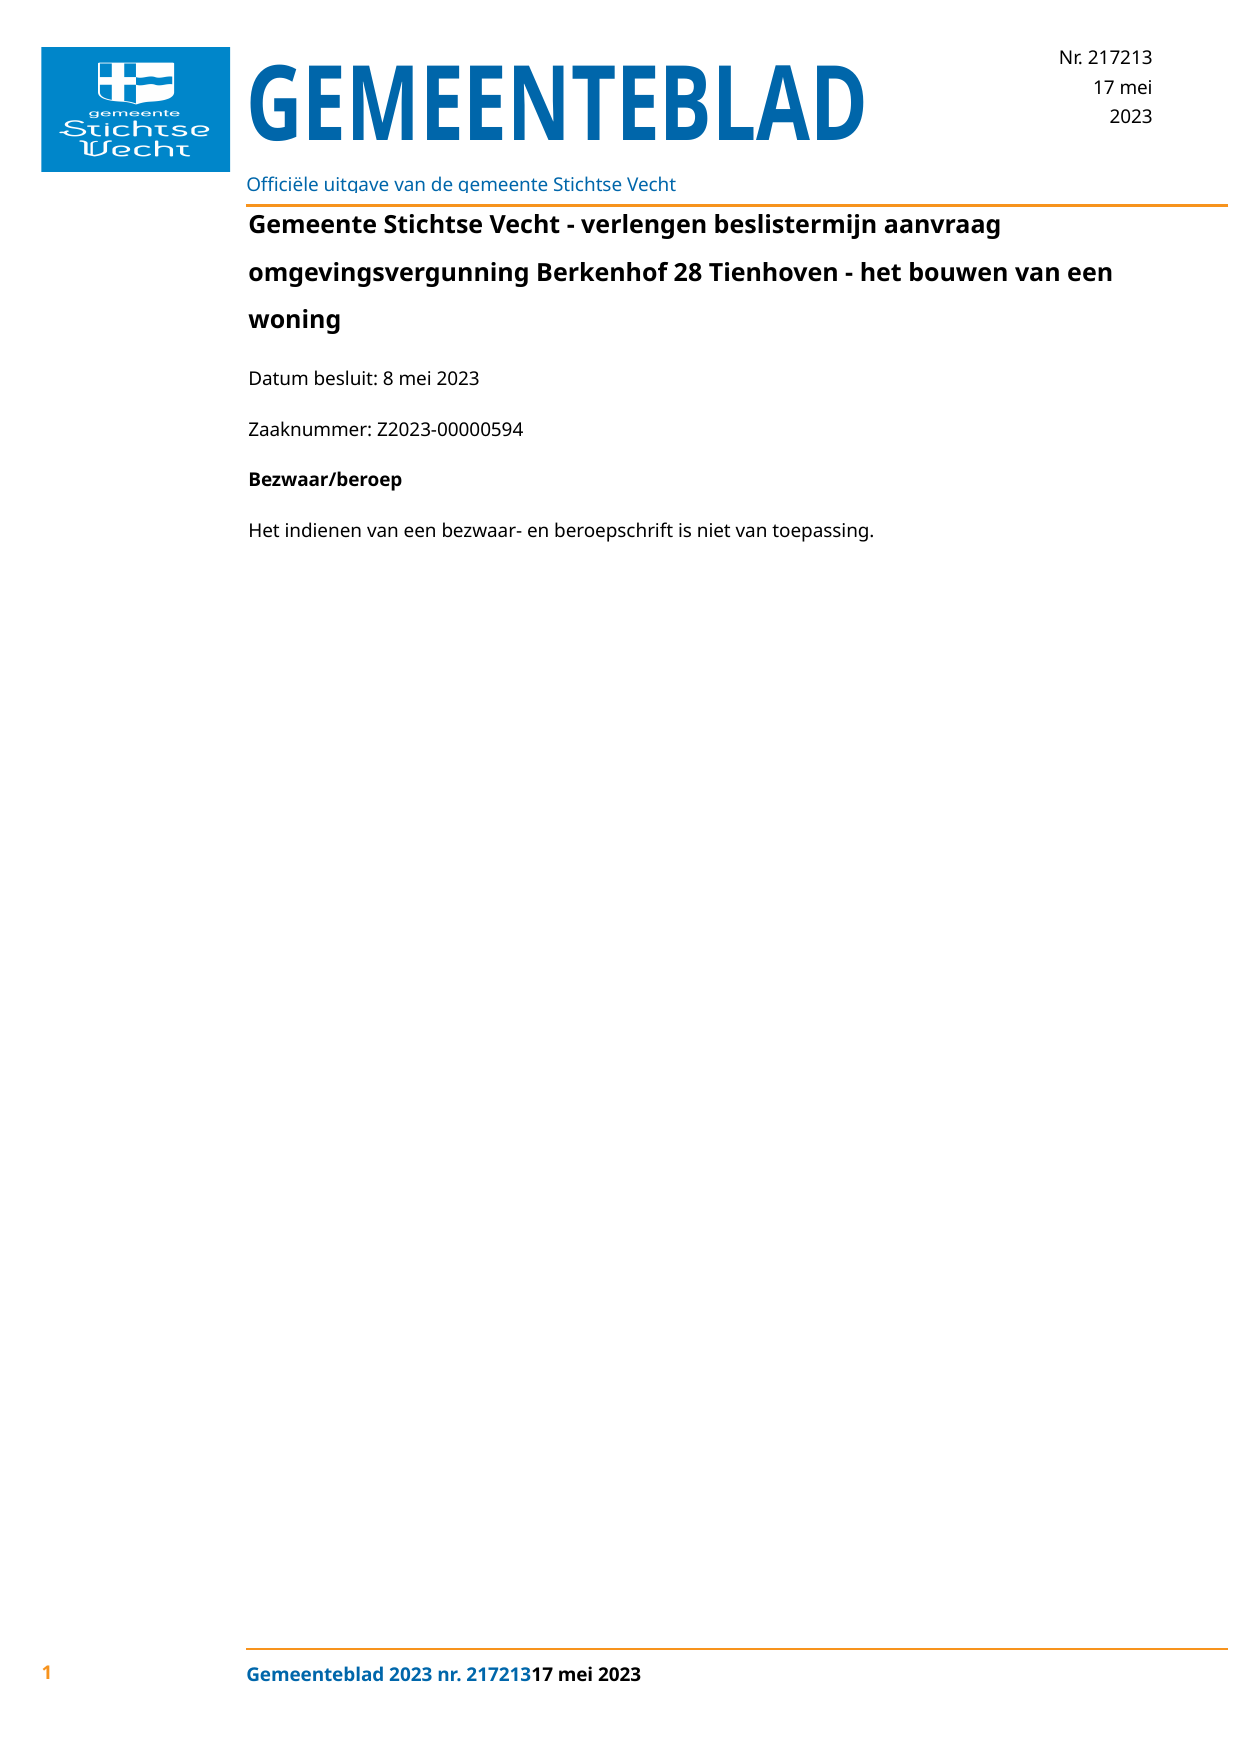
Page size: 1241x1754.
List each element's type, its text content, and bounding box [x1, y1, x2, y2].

picture [99, 63, 135, 101]
text Zaaknummer: Z2023-00000594 [248, 416, 1152, 442]
text Bezwaar/beroep [248, 466, 1152, 492]
text Datum besluit: 8 mei 2023 [248, 366, 1152, 391]
text Gemeente Stichtse Vecht - verlengen beslistermijn aanvraag omgevingsvergunning Berkenhof 28 Tienhoven - het bouwen van een woning [248, 207, 1152, 336]
text Het indienen van een bezwaar- en beroepschrift is niet van toepassing. [248, 517, 1152, 542]
picture [137, 63, 174, 103]
